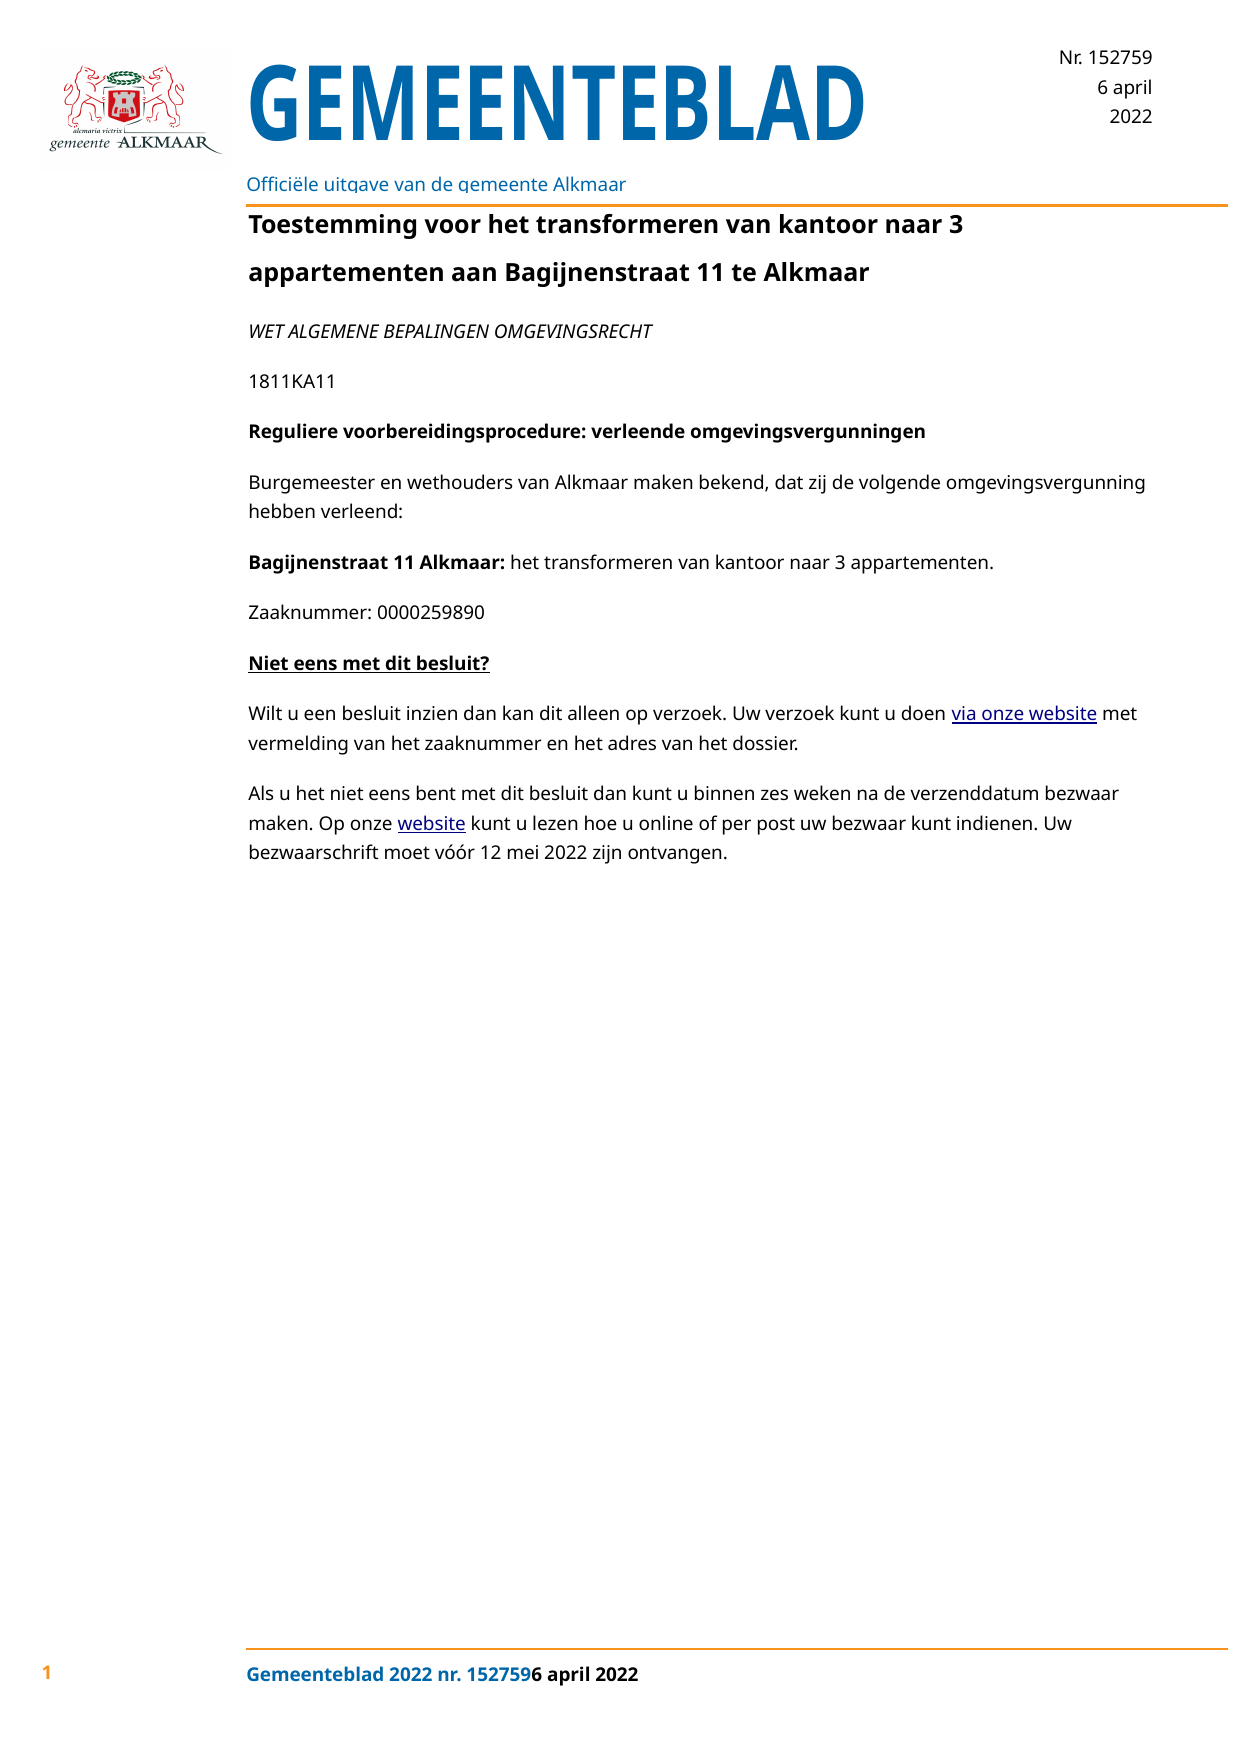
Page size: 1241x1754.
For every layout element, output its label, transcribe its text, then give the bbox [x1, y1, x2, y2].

text 1811KA11 [248, 368, 1152, 394]
picture [41, 47, 231, 172]
text Niet eens met dit besluit? [248, 650, 1152, 676]
text Bagijnenstraat 11 Alkmaar: het transformeren van kantoor naar 3 appartementen. [248, 549, 1152, 575]
text Reguliere voorbereidingsprocedure: verleende omgevingsvergunningen [248, 419, 1152, 444]
text Zaaknummer: 0000259890 [248, 599, 1152, 625]
text Als u het niet eens bent met dit besluit dan kunt u binnen zes weken na de verzenddatum bezwaar maken. Op onze website kunt u lezen hoe u online of per post uw bezwaar kunt indienen. Uw bezwaarschrift moet vóór 12 mei 2022 zijn ontvangen. [248, 780, 1152, 865]
text Burgemeester en wethouders van Alkmaar maken bekend, dat zij de volgende omgevingsvergunning hebben verleend: [248, 469, 1152, 524]
text WET ALGEMENE BEPALINGEN OMGEVINGSRECHT [248, 318, 1152, 344]
text Wilt u een besluit inzien dan kan dit alleen op verzoek. Uw verzoek kunt u doen via onze website met vermelding van het zaaknummer en het adres van het dossier. [248, 700, 1152, 756]
text Toestemming voor het transformeren van kantoor naar 3 appartementen aan Bagijnenstraat 11 te Alkmaar [248, 207, 1152, 288]
